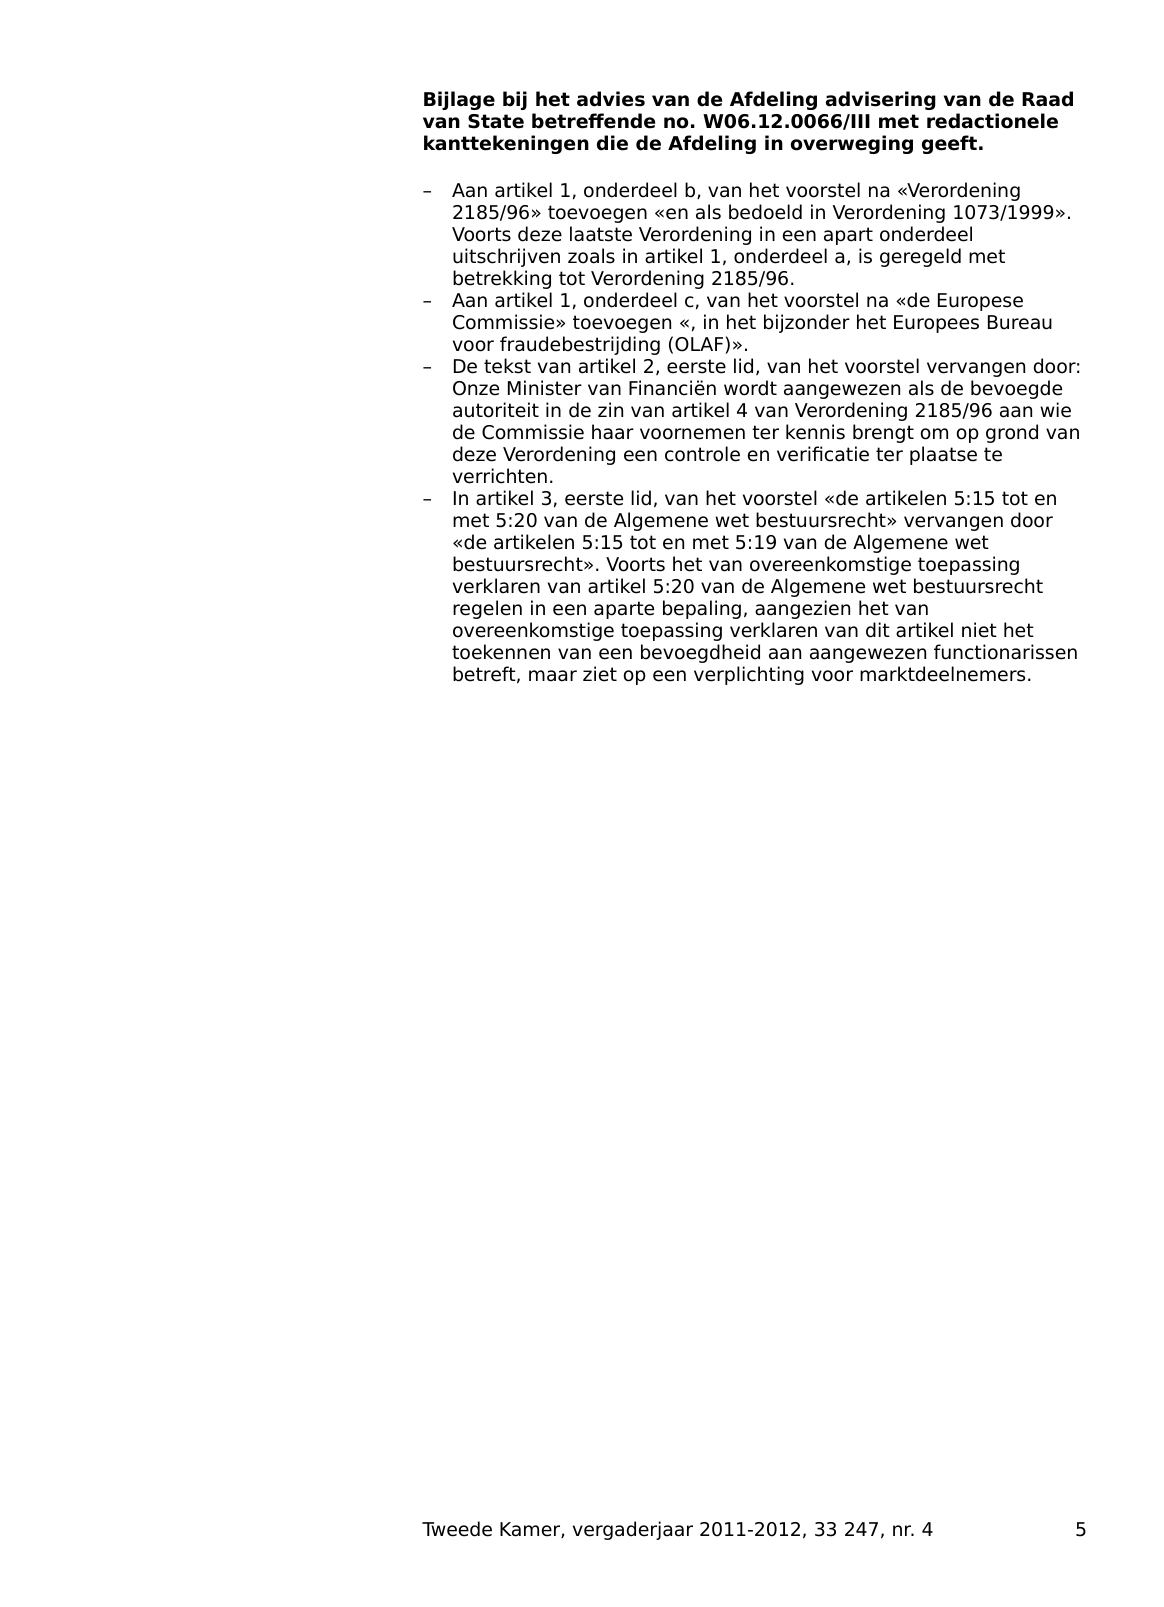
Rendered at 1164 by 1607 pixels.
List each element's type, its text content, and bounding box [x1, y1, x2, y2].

text – Aan artikel 1, onderdeel c, van het voorstel na «de Europese Commissie» toevoegen «, in het bijzonder het Europees Bureau voor fraudebestrijding (OLAF)». [422, 290, 1087, 356]
text – De tekst van artikel 2, eerste lid, van het voorstel vervangen door: Onze Minister van Financiën wordt aangewezen als de bevoegde autoriteit in de zin van artikel 4 van Verordening 2185/96 aan wie de Commissie haar voornemen ter kennis brengt om op grond van deze Verordening een controle en verificatie ter plaatse te verrichten. [422, 356, 1087, 488]
text – In artikel 3, eerste lid, van het voorstel «de artikelen 5:15 tot en met 5:20 van de Algemene wet bestuursrecht» vervangen door «de artikelen 5:15 tot en met 5:19 van de Algemene wet bestuursrecht». Voorts het van overeenkomstige toepassing verklaren van artikel 5:20 van de Algemene wet bestuursrecht regelen in een aparte bepaling, aangezien het van overeenkomstige toepassing verklaren van dit artikel niet het toekennen van een bevoegdheid aan aangewezen functionarissen betreft, maar ziet op een verplichting voor marktdeelnemers. [422, 488, 1087, 686]
text – Aan artikel 1, onderdeel b, van het voorstel na «Verordening 2185/96» toevoegen «en als bedoeld in Verordening 1073/1999». Voorts deze laatste Verordening in een apart onderdeel uitschrijven zoals in artikel 1, onderdeel a, is geregeld met betrekking tot Verordening 2185/96. [422, 180, 1087, 290]
subtitle Bijlage bij het advies van de Afdeling advisering van de Raad van State betreffende no. W06.12.0066/III met redactionele kanttekeningen die de Afdeling in overweging geeft. [77, 89, 1087, 155]
